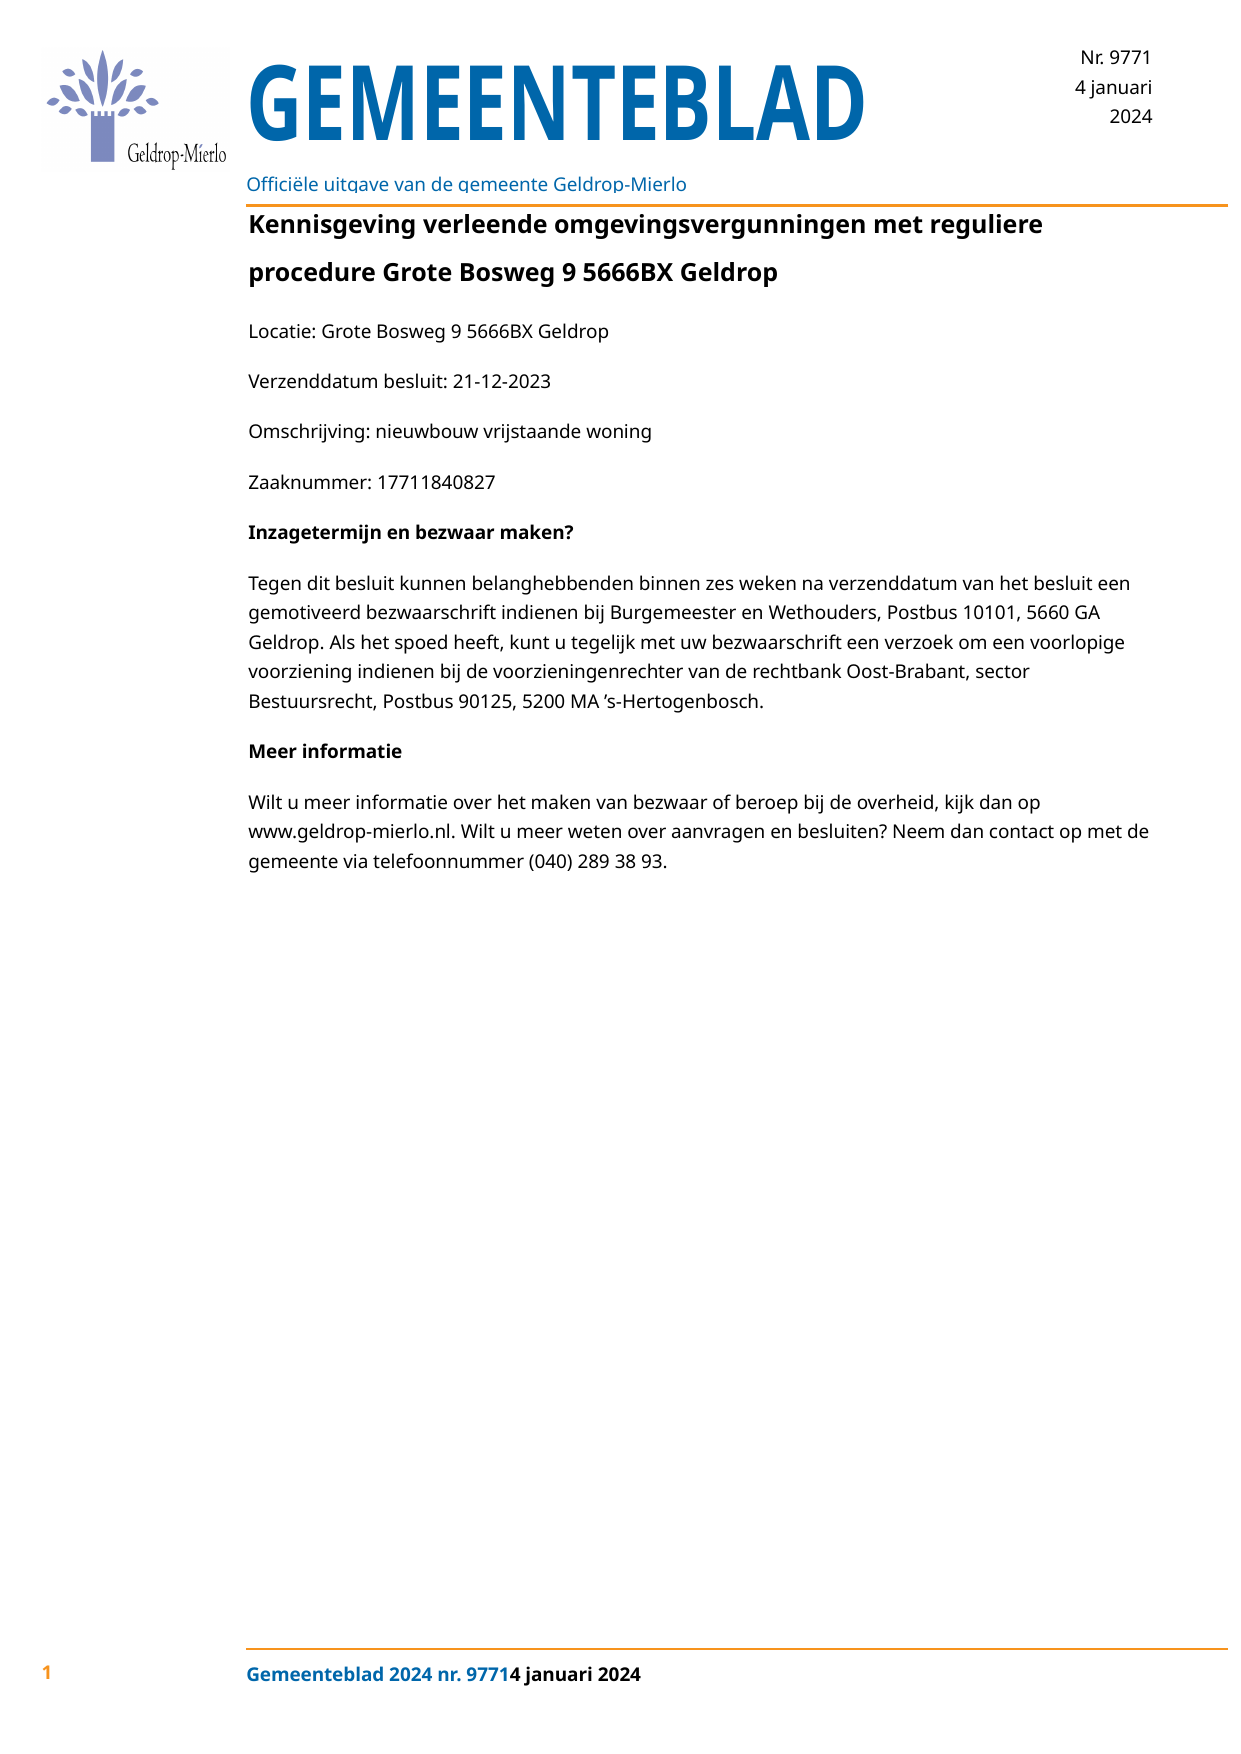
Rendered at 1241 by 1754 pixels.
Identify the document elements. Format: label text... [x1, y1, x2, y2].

text Locatie: Grote Bosweg 9 5666BX Geldrop [248, 318, 1152, 344]
text Kennisgeving verleende omgevingsvergunningen met reguliere procedure Grote Bosweg 9 5666BX Geldrop [248, 207, 1152, 288]
picture [41, 47, 231, 172]
text Tegen dit besluit kunnen belanghebbenden binnen zes weken na verzenddatum van het besluit een gemotiveerd bezwaarschrift indienen bij Burgemeester en Wethouders, Postbus 10101, 5660 GA Geldrop. Als het spoed heeft, kunt u tegelijk met uw bezwaarschrift een verzoek om een voorlopige voorziening indienen bij de voorzieningenrechter van de rechtbank Oost-Brabant, sector Bestuursrecht, Postbus 90125, 5200 MA ’s-Hertogenbosch. [248, 570, 1152, 714]
text Verzenddatum besluit: 21-12-2023 [248, 368, 1152, 394]
text Zaaknummer: 17711840827 [248, 469, 1152, 495]
text Wilt u meer informatie over het maken van bezwaar of beroep bij de overheid, kijk dan op www.geldrop-mierlo.nl. Wilt u meer weten over aanvragen en besluiten? Neem dan contact op met de gemeente via telefoonnummer (040) 289 38 93. [248, 789, 1152, 874]
text Omschrijving: nieuwbouw vrijstaande woning [248, 419, 1152, 444]
text Inzagetermijn en bezwaar maken? [248, 519, 1152, 545]
text Meer informatie [248, 739, 1152, 764]
